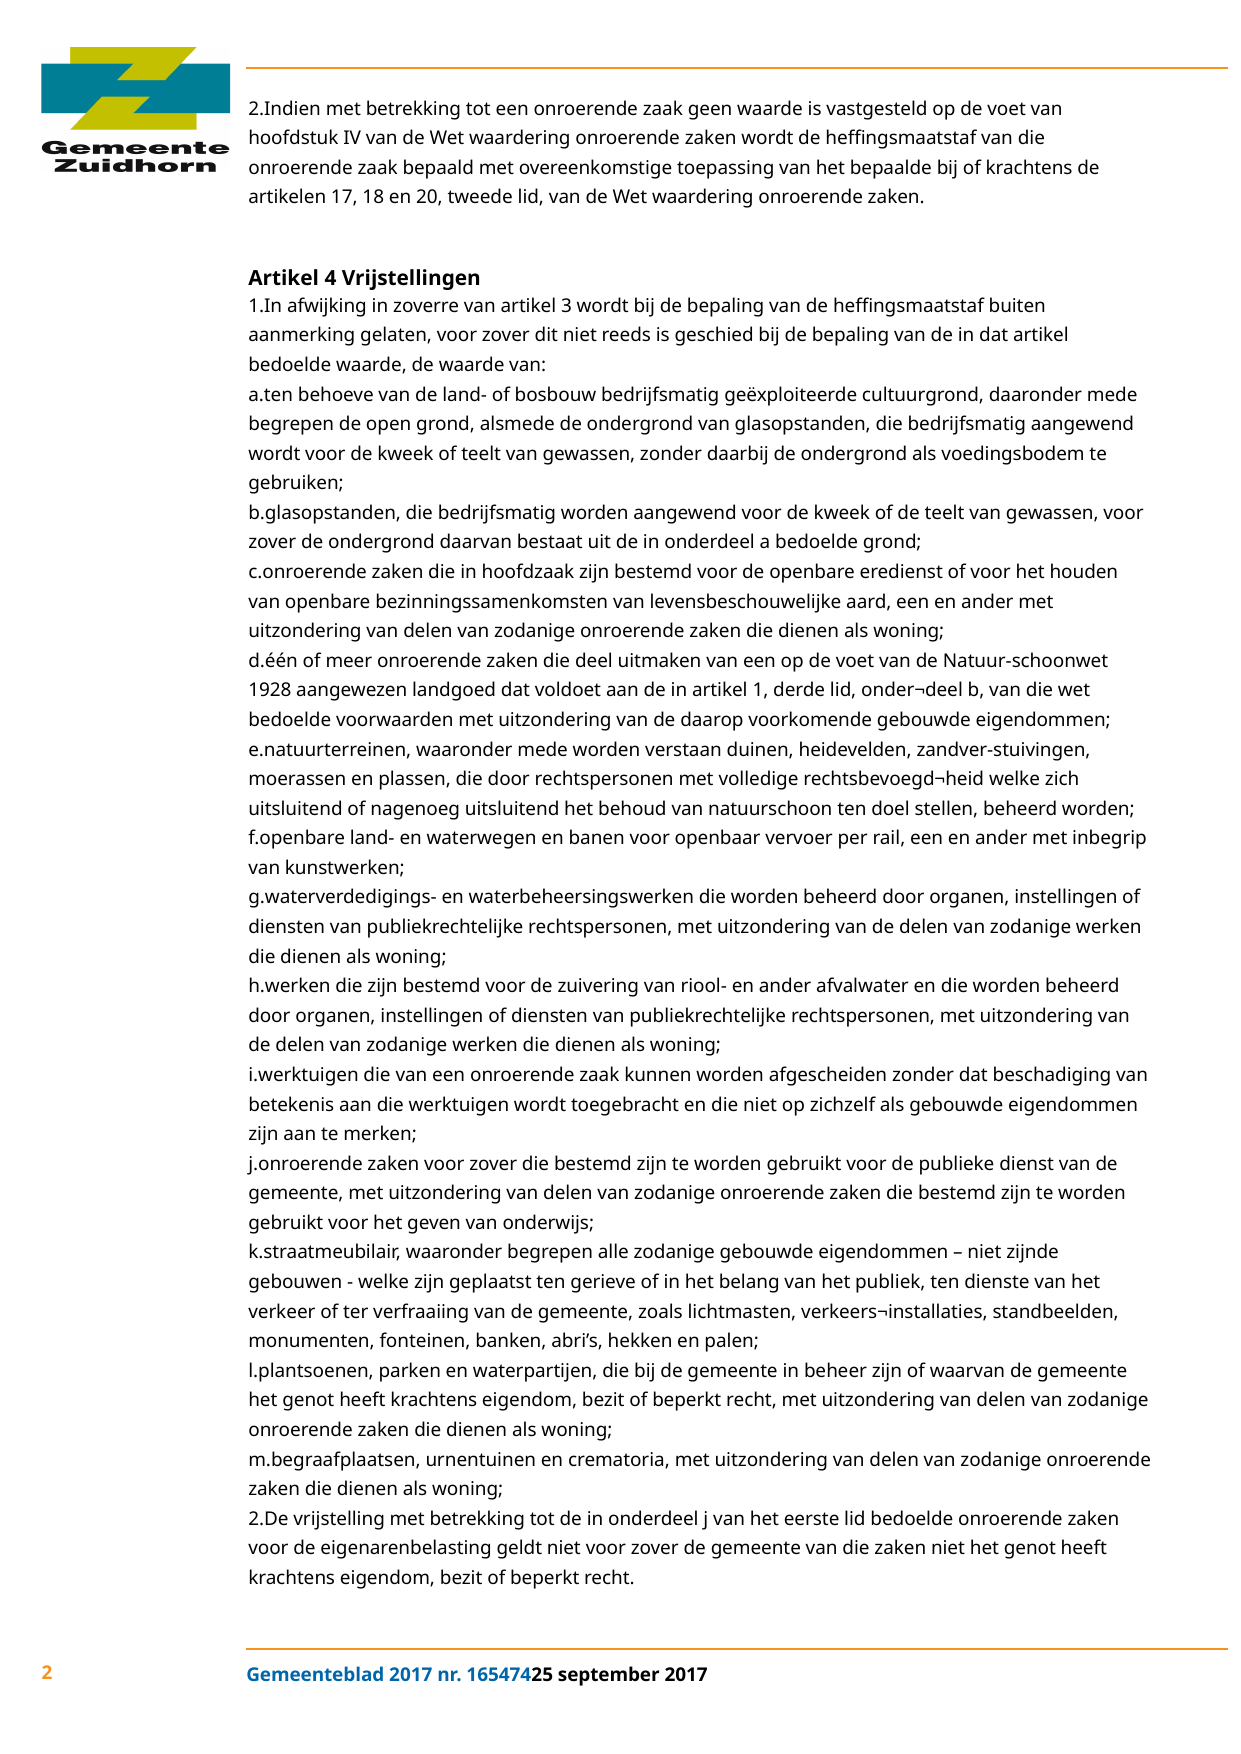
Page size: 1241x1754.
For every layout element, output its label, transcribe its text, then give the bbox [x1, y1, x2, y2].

text k.straatmeubilair, waaronder begrepen alle zodanige gebouwde eigendommen – niet zijnde gebouwen - welke zijn geplaatst ten gerieve of in het belang van het publiek, ten dienste van het verkeer of ter verfraaiing van de gemeente, zoals lichtmasten, verkeers¬installaties, standbeelden, monumenten, fonteinen, banken, abri’s, hekken en palen; [248, 1239, 1152, 1353]
text Artikel 4 Vrijstellingen [248, 263, 1152, 292]
text g.waterverdedigings- en waterbeheersingswerken die worden beheerd door organen, instellingen of diensten van publiekrechtelijke rechtspersonen, met uitzondering van de delen van zodanige werken die dienen als woning; [248, 884, 1152, 968]
text i.werktuigen die van een onroerende zaak kunnen worden afgescheiden zonder dat beschadiging van betekenis aan die werktuigen wordt toegebracht en die niet op zichzelf als gebouwde eigendommen zijn aan te merken; [248, 1061, 1152, 1146]
text a.ten behoeve van de land- of bosbouw bedrijfsmatig geëxploiteerde cultuurgrond, daaronder mede begrepen de open grond, alsmede de ondergrond van glasopstanden, die bedrijfsmatig aangewend wordt voor de kweek of teelt van gewassen, zonder daarbij de ondergrond als voedingsbodem te gebruiken; [248, 381, 1152, 495]
text f.openbare land- en waterwegen en banen voor openbaar vervoer per rail, een en ander met inbegrip van kunstwerken; [248, 824, 1152, 880]
text b.glasopstanden, die bedrijfsmatig worden aangewend voor de kweek of de teelt van gewassen, voor zover de ondergrond daarvan bestaat uit de in onderdeel a bedoelde grond; [248, 499, 1152, 554]
text 1.In afwijking in zoverre van artikel 3 wordt bij de bepaling van de heffingsmaatstaf buiten aanmerking gelaten, voor zover dit niet reeds is geschied bij de bepaling van de in dat artikel bedoelde waarde, de waarde van: [248, 292, 1152, 377]
text l.plantsoenen, parken en waterpartijen, die bij de gemeente in beheer zijn of waarvan de gemeente het genot heeft krachtens eigendom, bezit of beperkt recht, met uitzondering van delen van zodanige onroerende zaken die dienen als woning; [248, 1357, 1152, 1442]
text 2.Indien met betrekking tot een onroerende zaak geen waarde is vastgesteld op de voet van hoofdstuk IV van de Wet waardering onroerende zaken wordt de heffingsmaatstaf van die onroerende zaak bepaald met overeenkomstige toepassing van het bepaalde bij of krachtens de artikelen 17, 18 en 20, tweede lid, van de Wet waardering onroerende zaken. [248, 95, 1152, 209]
text m.begraafplaatsen, urnentuinen en crematoria, met uitzondering van delen van zodanige onroerende zaken die dienen als woning; [248, 1446, 1152, 1501]
picture [41, 47, 231, 172]
text c.onroerende zaken die in hoofdzaak zijn bestemd voor de openbare eredienst of voor het houden van openbare bezinningssamenkomsten van levensbeschouwelijke aard, een en ander met uitzondering van delen van zodanige onroerende zaken die dienen als woning; [248, 558, 1152, 643]
text h.werken die zijn bestemd voor de zuivering van riool- en ander afvalwater en die worden beheerd door organen, instellingen of diensten van publiekrechtelijke rechtspersonen, met uitzondering van de delen van zodanige werken die dienen als woning; [248, 972, 1152, 1057]
text 2.De vrijstelling met betrekking tot de in onderdeel j van het eerste lid bedoelde onroerende zaken voor de eigenarenbelasting geldt niet voor zover de gemeente van die zaken niet het genot heeft krachtens eigendom, bezit of beperkt recht. [248, 1505, 1152, 1590]
text j.onroerende zaken voor zover die bestemd zijn te worden gebruikt voor de publieke dienst van de gemeente, met uitzondering van delen van zodanige onroerende zaken die bestemd zijn te worden gebruikt voor het geven van onderwijs; [248, 1150, 1152, 1235]
text d.één of meer onroerende zaken die deel uitmaken van een op de voet van de Natuur-schoonwet 1928 aangewezen landgoed dat voldoet aan de in artikel 1, derde lid, onder¬deel b, van die wet bedoelde voorwaarden met uitzondering van de daarop voorkomende gebouwde eigendommen; [248, 647, 1152, 732]
text e.natuurterreinen, waaronder mede worden verstaan duinen, heidevelden, zandver-stuivingen, moerassen en plassen, die door rechtspersonen met volledige rechtsbevoegd¬heid welke zich uitsluitend of nagenoeg uitsluitend het behoud van natuurschoon ten doel stellen, beheerd worden; [248, 736, 1152, 821]
